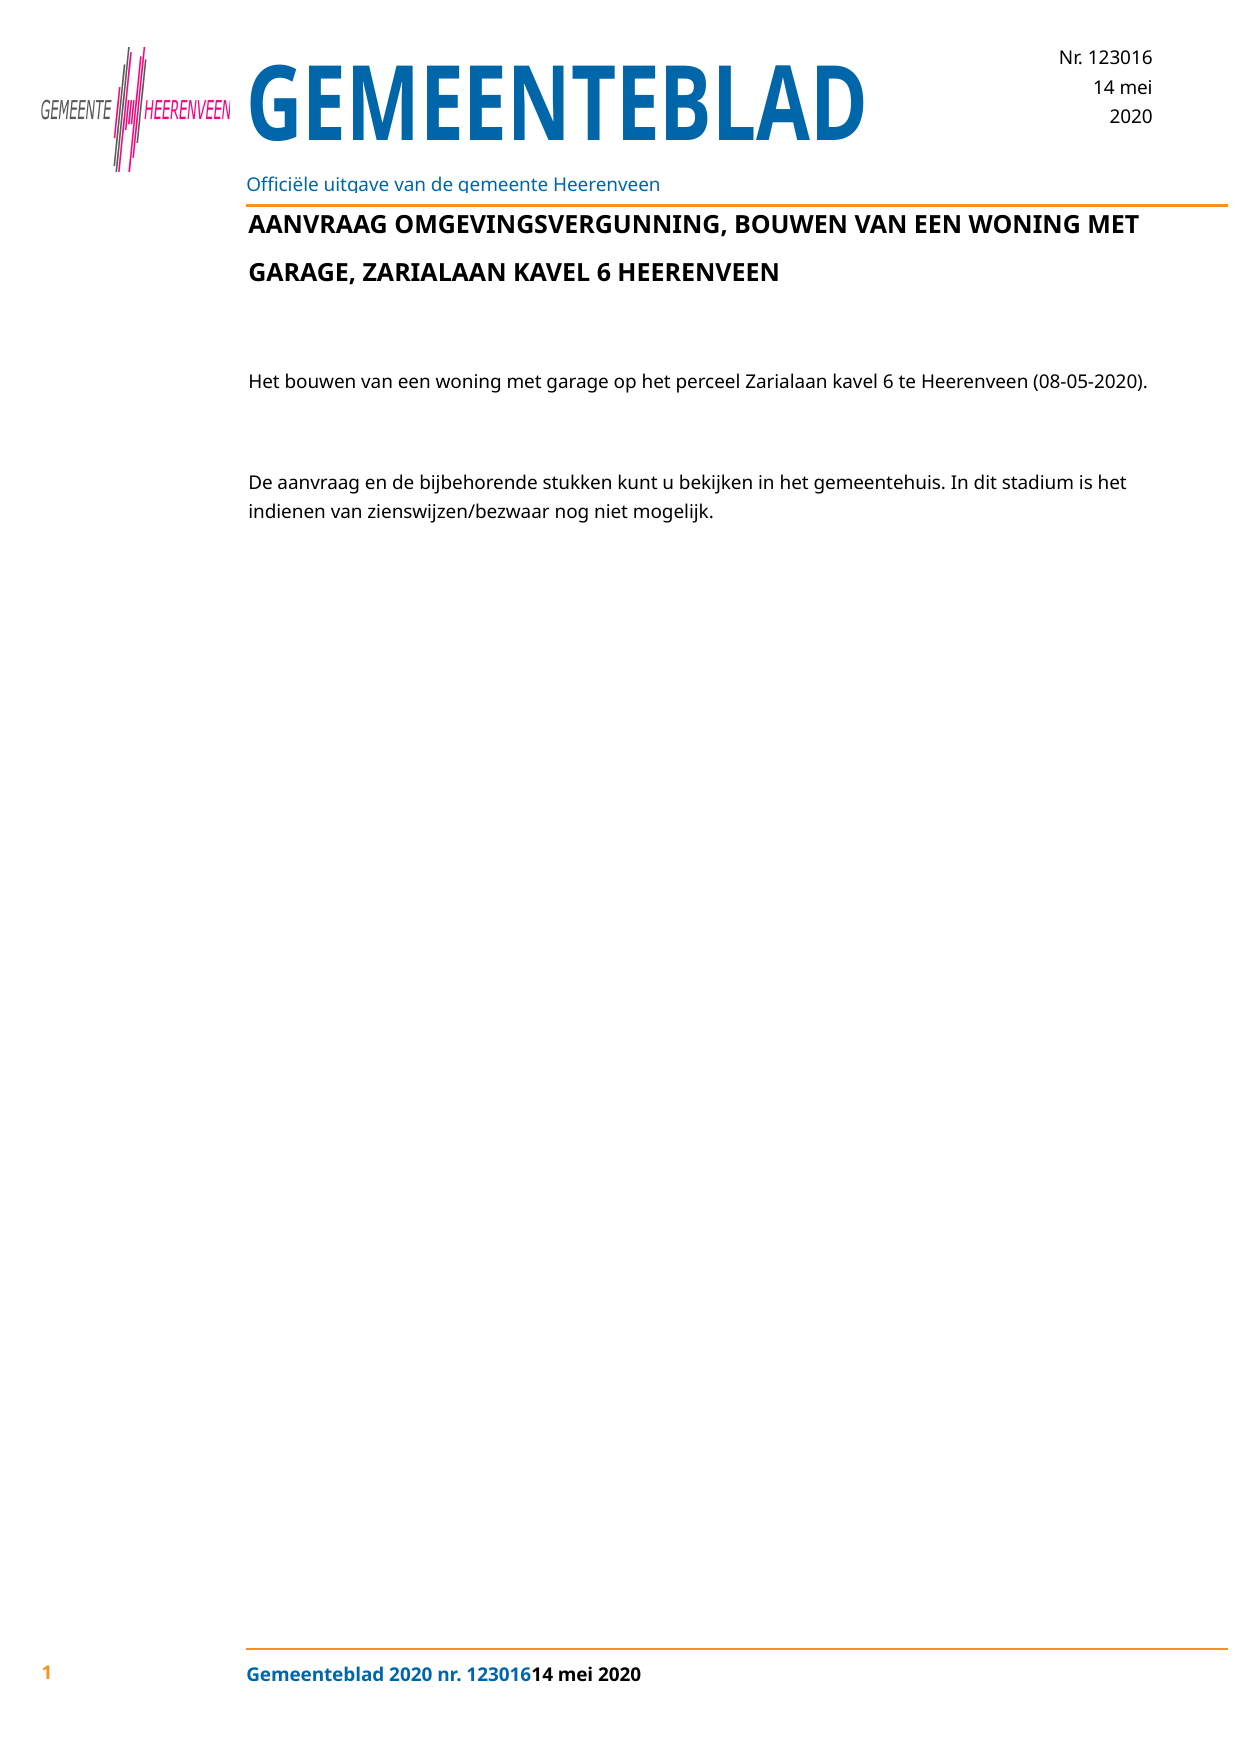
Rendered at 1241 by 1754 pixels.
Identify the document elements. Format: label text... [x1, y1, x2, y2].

text AANVRAAG OMGEVINGSVERGUNNING, BOUWEN VAN EEN WONING MET GARAGE, ZARIALAAN KAVEL 6 HEERENVEEN [248, 207, 1152, 288]
text Het bouwen van een woning met garage op het perceel Zarialaan kavel 6 te Heerenveen (08-05-2020). [248, 368, 1152, 394]
text De aanvraag en de bijbehorende stukken kunt u bekijken in het gemeentehuis. In dit stadium is het indienen van zienswijzen/bezwaar nog niet mogelijk. [248, 469, 1152, 524]
picture [41, 47, 231, 172]
